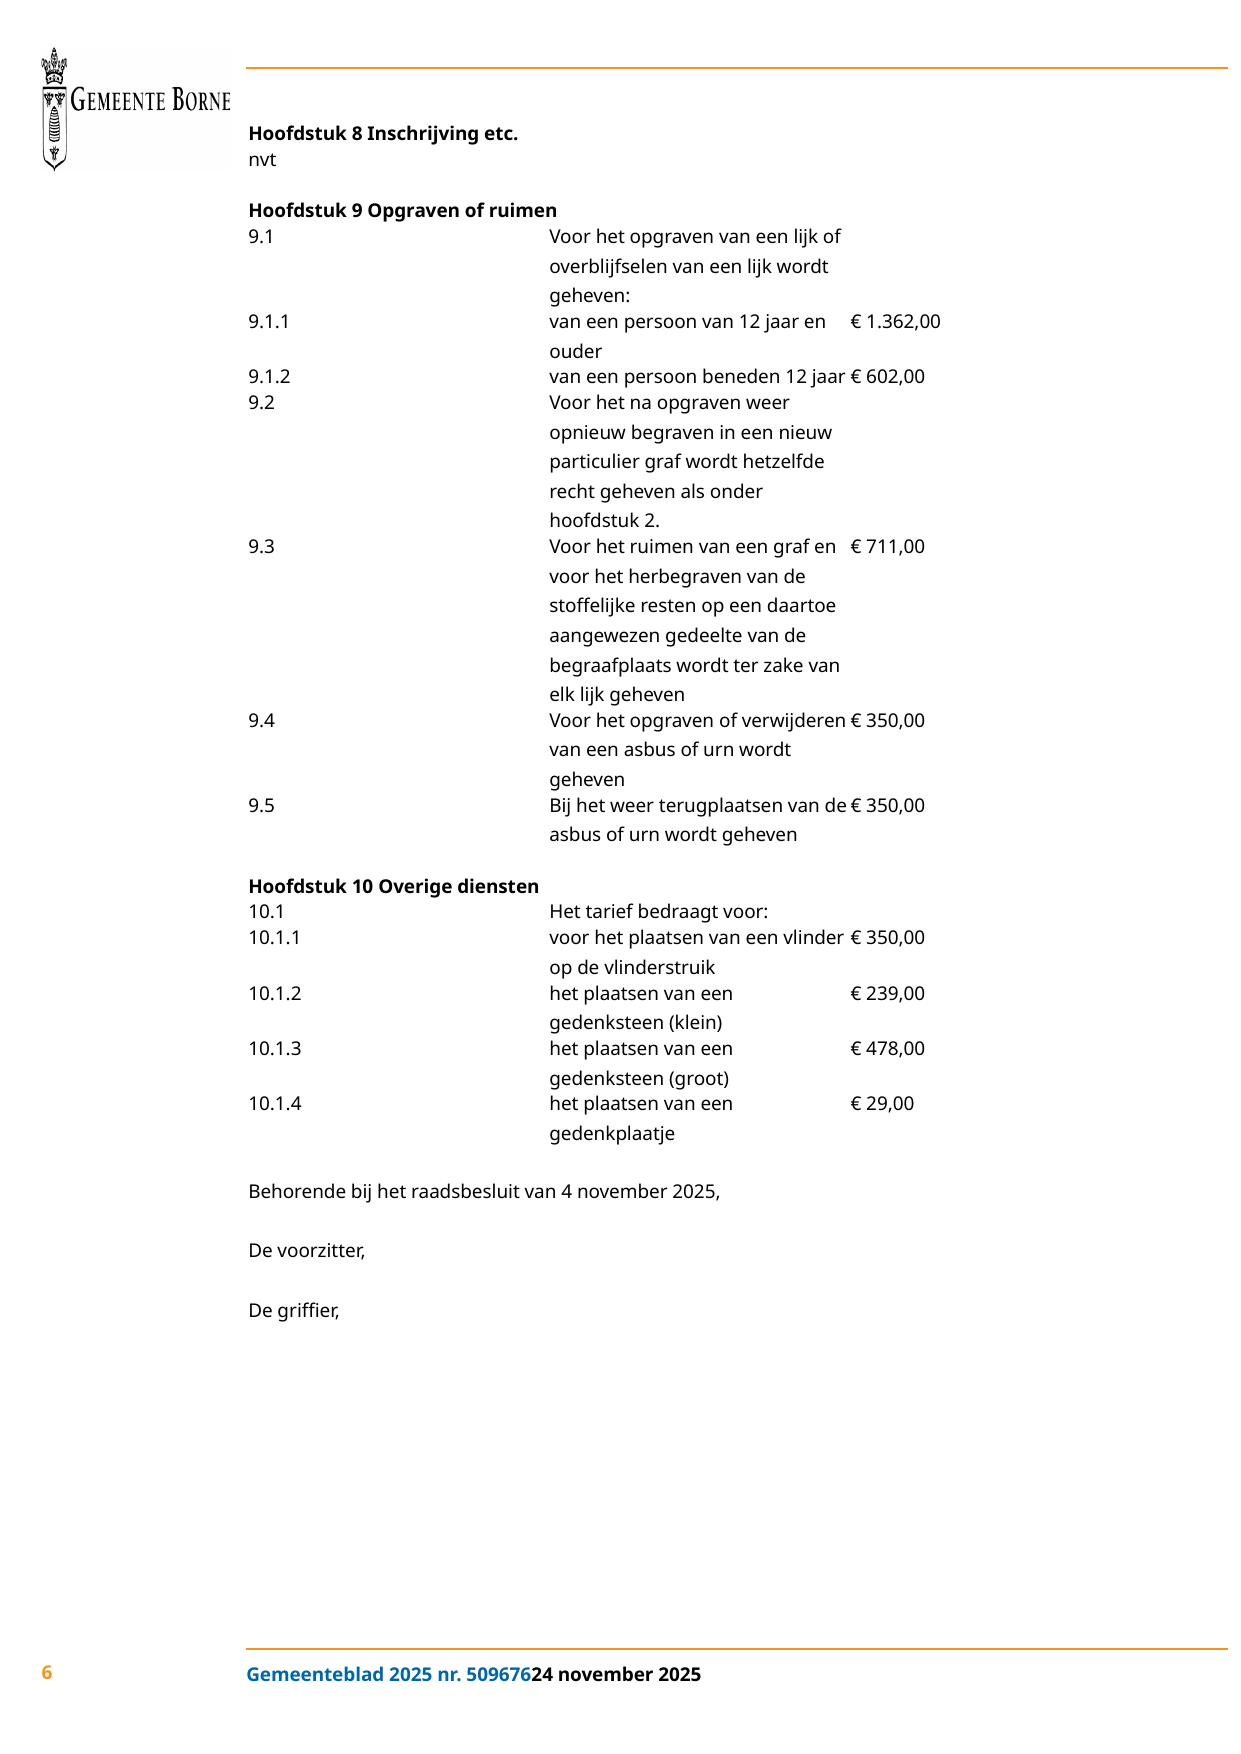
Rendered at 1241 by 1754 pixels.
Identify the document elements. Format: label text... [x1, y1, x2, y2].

table_cell € 350,00 [850, 925, 1152, 980]
table_cell 10.1.4 [248, 1090, 549, 1146]
table_cell Hoofdstuk 9 Opgraven of ruimen [248, 198, 850, 223]
table_cell [850, 899, 1152, 924]
table_cell [248, 172, 850, 198]
table_cell nvt [248, 146, 549, 172]
table_cell € 478,00 [850, 1035, 1152, 1090]
picture [41, 47, 231, 172]
table_cell [850, 121, 1152, 146]
table_cell Voor het na opgraven weer opnieuw begraven in een nieuw particulier graf wordt hetzelfde recht geheven als onder hoofdstuk 2. [549, 389, 850, 533]
table_cell [850, 146, 1152, 172]
table_cell [549, 146, 850, 172]
table_cell Hoofdstuk 10 Overige diensten [248, 873, 850, 899]
table_cell [850, 873, 1152, 899]
table_cell 9.3 [248, 534, 549, 707]
table_cell [850, 172, 1152, 198]
table_cell het plaatsen van een gedenksteen (klein) [549, 980, 850, 1035]
table_cell Bij het weer terugplaatsen van de asbus of urn wordt geheven [549, 792, 850, 847]
table_cell [248, 95, 549, 121]
table_cell 10.1.3 [248, 1035, 549, 1090]
table_cell Het tarief bedraagt voor: [549, 899, 850, 924]
table_cell 9.2 [248, 389, 549, 533]
table_cell 10.1.1 [248, 925, 549, 980]
table_cell 9.5 [248, 792, 549, 847]
table_cell € 29,00 [850, 1090, 1152, 1146]
table_cell € 350,00 [850, 792, 1152, 847]
table_cell het plaatsen van een gedenksteen (groot) [549, 1035, 850, 1090]
table_cell 10.1.2 [248, 980, 549, 1035]
text Behorende bij het raadsbesluit van 4 november 2025, [248, 1178, 1152, 1204]
table_cell 9.1.2 [248, 364, 549, 389]
text De voorzitter, [248, 1238, 1152, 1263]
table_cell [549, 847, 850, 873]
table_cell voor het plaatsen van een vlinder op de vlinderstruik [549, 925, 850, 980]
table_cell [248, 847, 549, 873]
table_cell Voor het opgraven van een lijk of overblijfselen van een lijk wordt geheven: [549, 224, 850, 308]
table_cell € 239,00 [850, 980, 1152, 1035]
table_cell [850, 198, 1152, 223]
table_cell € 711,00 [850, 534, 1152, 707]
table_cell Voor het opgraven of verwijderen van een asbus of urn wordt geheven [549, 707, 850, 792]
table_cell [850, 95, 1152, 121]
table_cell het plaatsen van een gedenkplaatje [549, 1090, 850, 1146]
table_cell € 1.362,00 [850, 308, 1152, 364]
table_cell Hoofdstuk 8 Inschrijving etc. [248, 121, 850, 146]
text De griffier, [248, 1297, 1152, 1323]
table_cell Voor het ruimen van een graf en voor het herbegraven van de stoffelijke resten op een daartoe aangewezen gedeelte van de begraafplaats wordt ter zake van elk lijk geheven [549, 534, 850, 707]
table_cell van een persoon beneden 12 jaar [549, 364, 850, 389]
table_cell 9.1.1 [248, 308, 549, 364]
table_cell 10.1 [248, 899, 549, 924]
table_cell [850, 224, 1152, 308]
table_cell [850, 389, 1152, 533]
table_cell 9.1 [248, 224, 549, 308]
table_cell [850, 847, 1152, 873]
table_cell € 350,00 [850, 707, 1152, 792]
table_cell € 602,00 [850, 364, 1152, 389]
table_cell van een persoon van 12 jaar en ouder [549, 308, 850, 364]
table_cell 9.4 [248, 707, 549, 792]
table_cell [549, 95, 850, 121]
